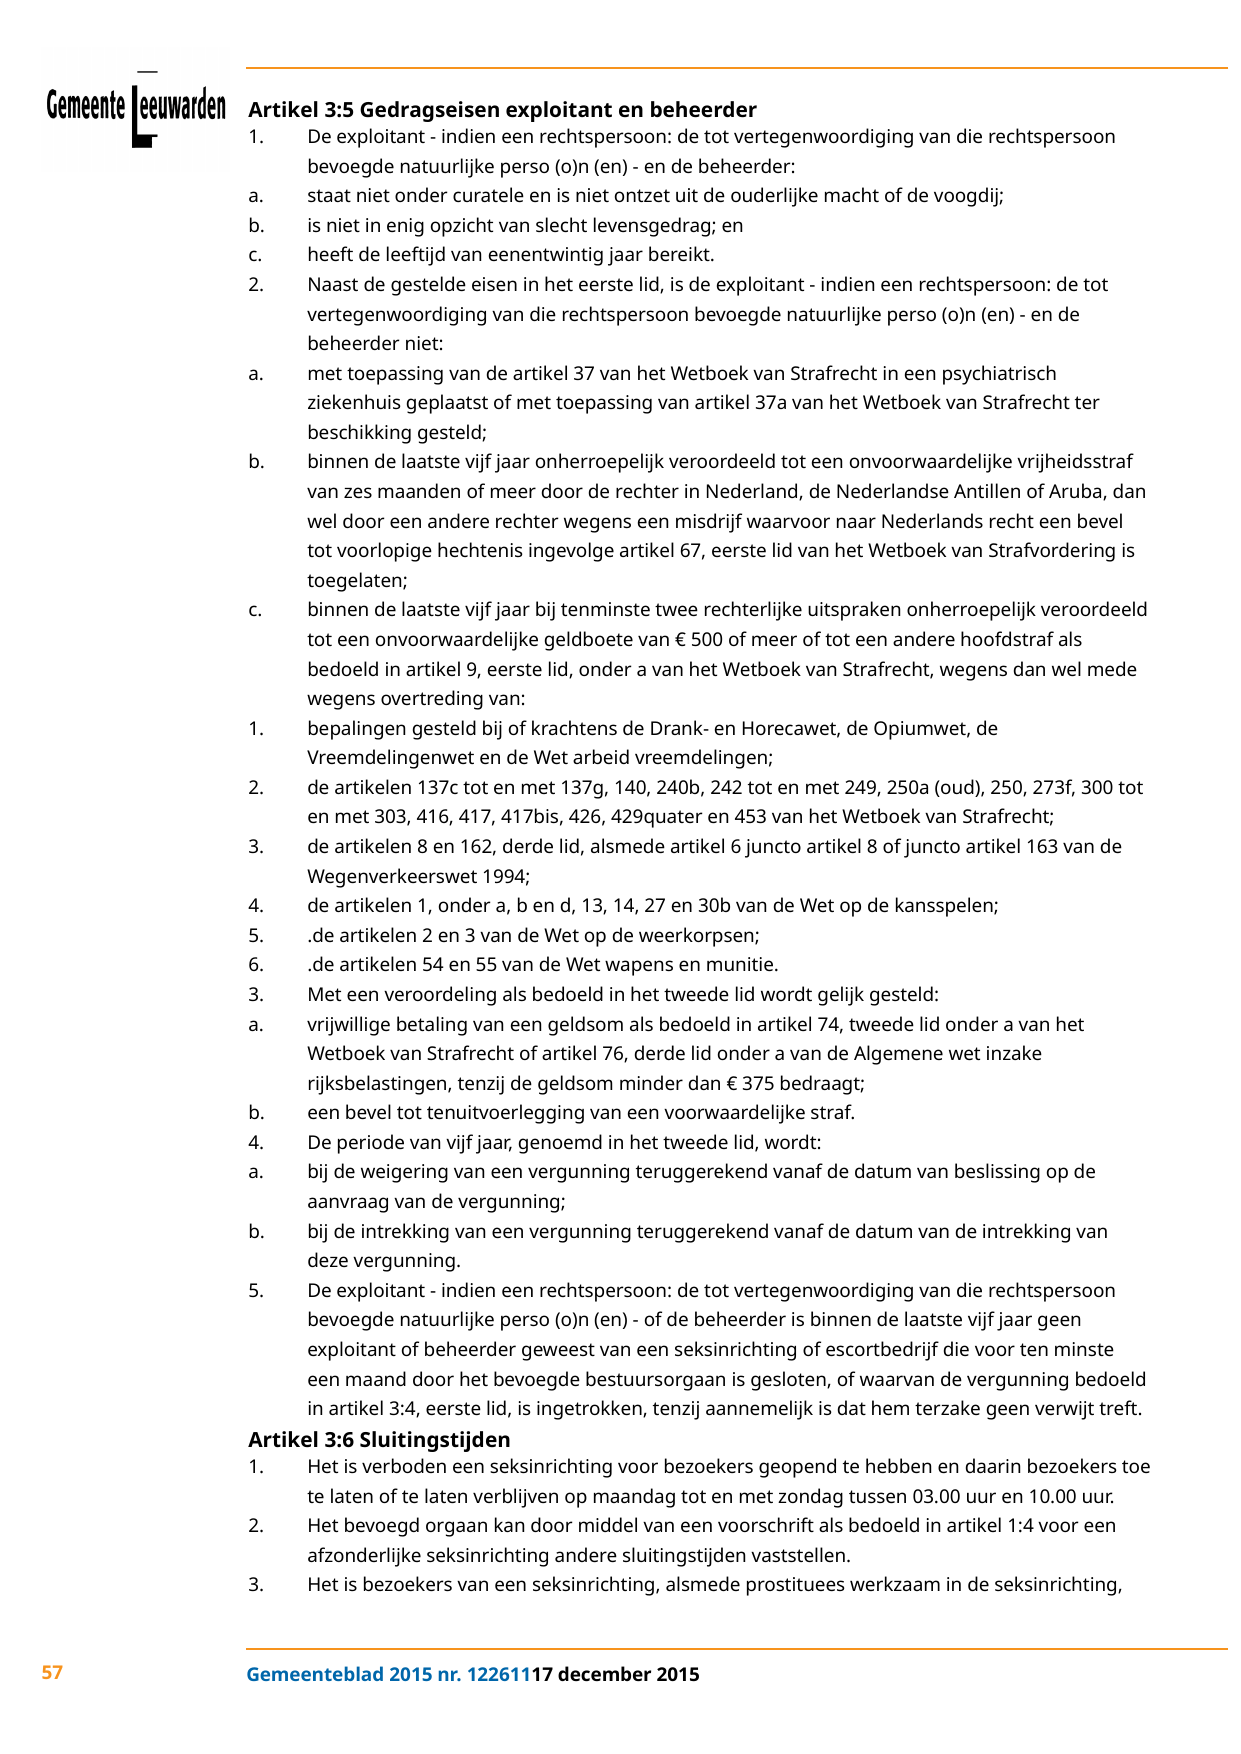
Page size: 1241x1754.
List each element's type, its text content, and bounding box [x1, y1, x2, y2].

list bepalingen gesteld bij of krachtens de Drank- en Horecawet, de Opiumwet, de Vreemdelingenwet en de Wet arbeid vreemdelingen; [248, 715, 1152, 770]
list .de artikelen 2 en 3 van de Wet op de weerkorpsen; [248, 922, 1152, 948]
picture [41, 47, 231, 172]
list De exploitant - indien een rechtspersoon: de tot vertegenwoordiging van die rechtspersoon bevoegde natuurlijke perso (o)n (en) - en de beheerder: [248, 123, 1152, 178]
list De exploitant - indien een rechtspersoon: de tot vertegenwoordiging van die rechtspersoon bevoegde natuurlijke perso (o)n (en) - of de beheerder is binnen de laatste vijf jaar geen exploitant of beheerder geweest van een seksinrichting of escortbedrijf die voor ten minste een maand door het bevoegde bestuursorgaan is gesloten, of waarvan de vergunning bedoeld in artikel 3:4, eerste lid, is ingetrokken, tenzij aannemelijk is dat hem terzake geen verwijt treft. [248, 1277, 1152, 1421]
list binnen de laatste vijf jaar onherroepelijk veroordeeld tot een onvoorwaardelijke vrijheidsstraf van zes maanden of meer door de rechter in Nederland, de Nederlandse Antillen of Aruba, dan wel door een andere rechter wegens een misdrijf waarvoor naar Nederlands recht een bevel tot voorlopige hechtenis ingevolge artikel 67, eerste lid van het Wetboek van Strafvordering is toegelaten; [248, 449, 1152, 593]
list vrijwillige betaling van een geldsom als bedoeld in artikel 74, tweede lid onder a van het Wetboek van Strafrecht of artikel 76, derde lid onder a van de Algemene wet inzake rijksbelastingen, tenzij de geldsom minder dan € 375 bedraagt; [248, 1011, 1152, 1096]
list binnen de laatste vijf jaar bij tenminste twee rechterlijke uitspraken onherroepelijk veroordeeld tot een onvoorwaardelijke geldboete van € 500 of meer of tot een andere hoofdstraf als bedoeld in artikel 9, eerste lid, onder a van het Wetboek van Strafrecht, wegens dan wel mede wegens overtreding van: [248, 597, 1152, 711]
list Het is verboden een seksinrichting voor bezoekers geopend te hebben en daarin bezoekers toe te laten of te laten verblijven op maandag tot en met zondag tussen 03.00 uur en 10.00 uur. [248, 1453, 1152, 1509]
list Het bevoegd orgaan kan door middel van een voorschrift als bedoeld in artikel 1:4 voor een afzonderlijke seksinrichting andere sluitingstijden vaststellen. [248, 1512, 1152, 1568]
list bij de weigering van een vergunning teruggerekend vanaf de datum van beslissing op de aanvraag van de vergunning; [248, 1159, 1152, 1214]
list de artikelen 1, onder a, b en d, 13, 14, 27 en 30b van de Wet op de kansspelen; [248, 892, 1152, 918]
list een bevel tot tenuitvoerlegging van een voorwaardelijke straf. [248, 1099, 1152, 1125]
list staat niet onder curatele en is niet ontzet uit de ouderlijke macht of de voogdij; [248, 182, 1152, 208]
text Artikel 3:6 Sluitingstijden [248, 1425, 1152, 1453]
list De periode van vijf jaar, genoemd in het tweede lid, wordt: [248, 1129, 1152, 1155]
list bij de intrekking van een vergunning teruggerekend vanaf de datum van de intrekking van deze vergunning. [248, 1218, 1152, 1273]
list .de artikelen 54 en 55 van de Wet wapens en munitie. [248, 952, 1152, 977]
list de artikelen 137c tot en met 137g, 140, 240b, 242 tot en met 249, 250a (oud), 250, 273f, 300 tot en met 303, 416, 417, 417bis, 426, 429quater en 453 van het Wetboek van Strafrecht; [248, 774, 1152, 829]
list de artikelen 8 en 162, derde lid, alsmede artikel 6 juncto artikel 8 of juncto artikel 163 van de Wegenverkeerswet 1994; [248, 833, 1152, 888]
list Met een veroordeling als bedoeld in het tweede lid wordt gelijk gesteld: [248, 981, 1152, 1007]
list Het is bezoekers van een seksinrichting, alsmede prostituees werkzaam in de seksinrichting, [248, 1572, 1152, 1597]
list met toepassing van de artikel 37 van het Wetboek van Strafrecht in een psychiatrisch ziekenhuis geplaatst of met toepassing van artikel 37a van het Wetboek van Strafrecht ter beschikking gesteld; [248, 360, 1152, 445]
list is niet in enig opzicht van slecht levensgedrag; en [248, 212, 1152, 238]
text Artikel 3:5 Gedragseisen exploitant en beheerder [248, 95, 1152, 123]
list heeft de leeftijd van eenentwintig jaar bereikt. [248, 242, 1152, 267]
list Naast de gestelde eisen in het eerste lid, is de exploitant - indien een rechtspersoon: de tot vertegenwoordiging van die rechtspersoon bevoegde natuurlijke perso (o)n (en) - en de beheerder niet: [248, 271, 1152, 356]
